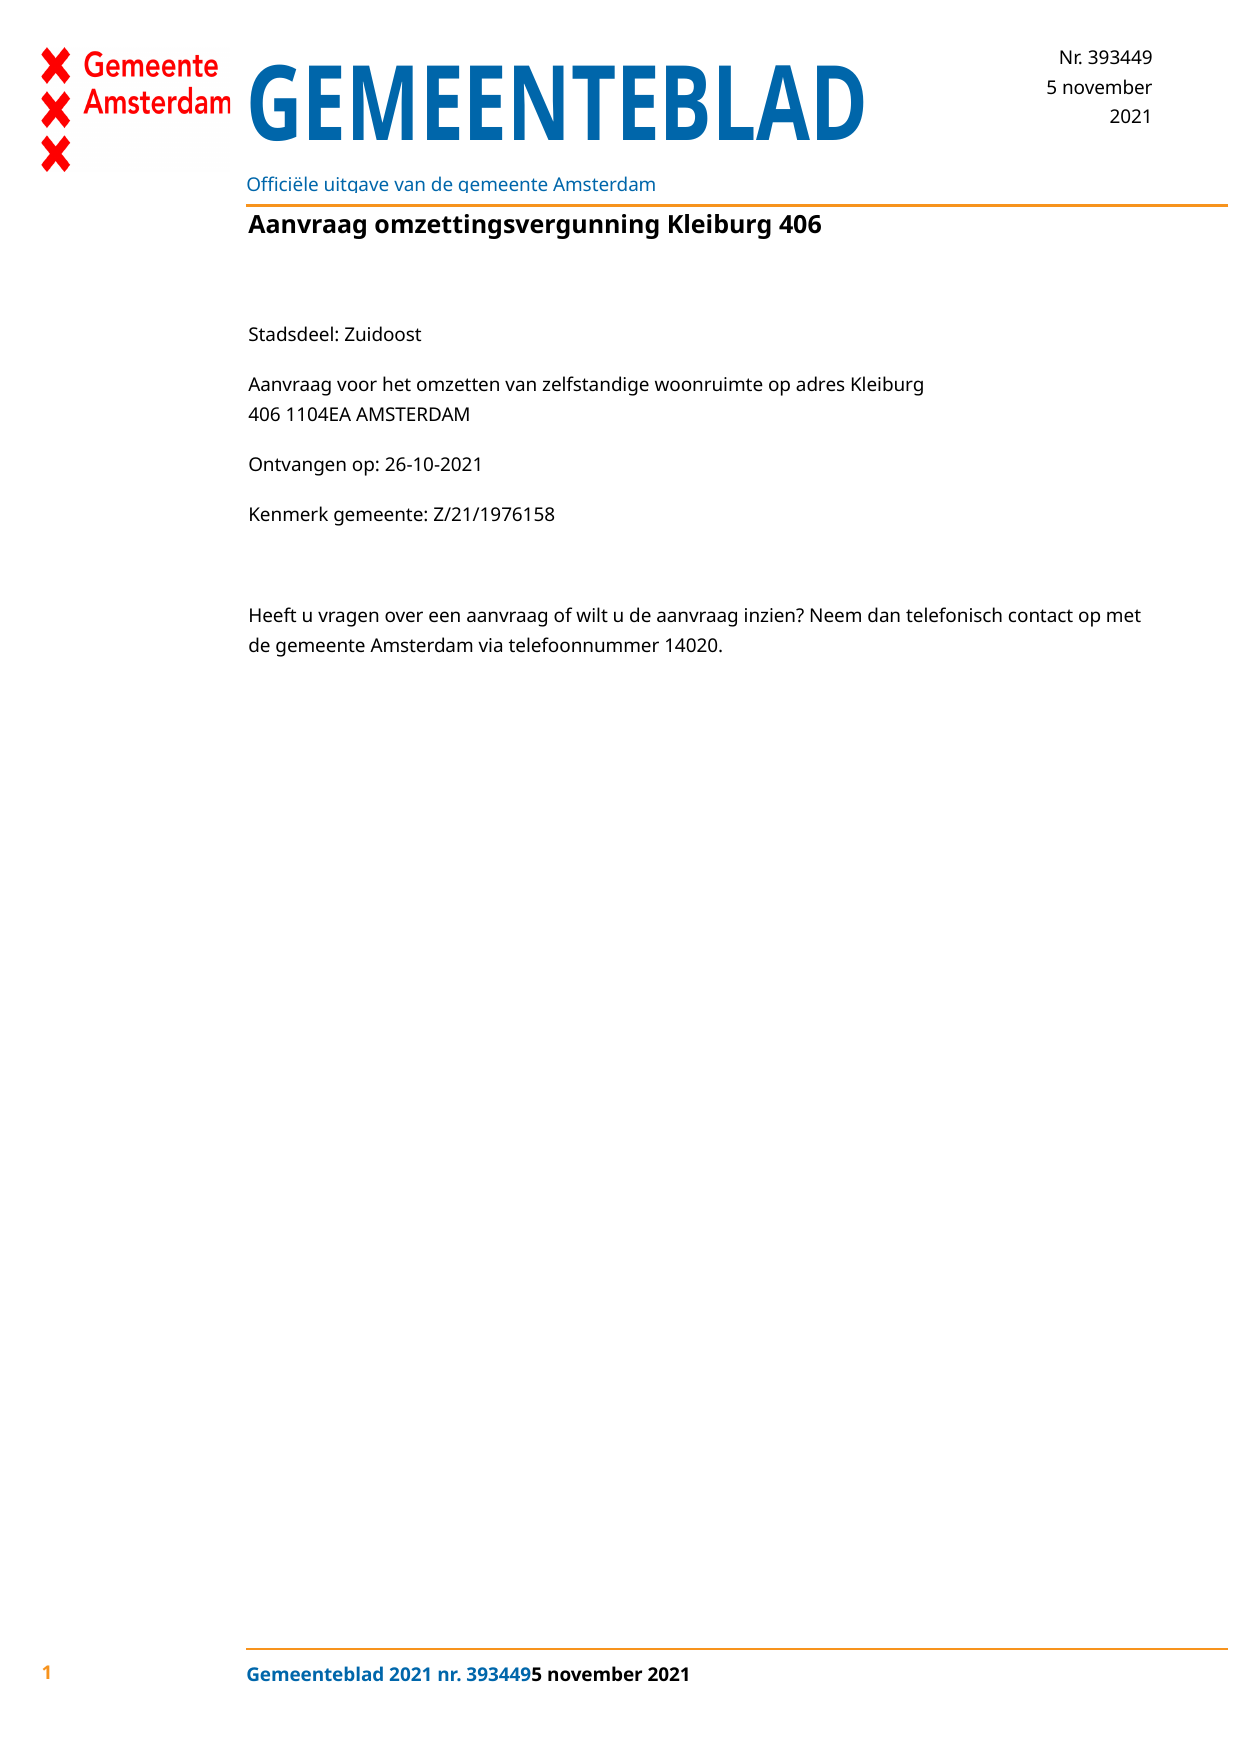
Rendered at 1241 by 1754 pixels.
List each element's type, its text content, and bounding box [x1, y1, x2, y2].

text Aanvraag voor het omzetten van zelfstandige woonruimte op adres Kleiburg 406 1104EA AMSTERDAM [248, 371, 1152, 426]
text Heeft u vragen over een aanvraag of wilt u de aanvraag inzien? Neem dan telefonisch contact op met de gemeente Amsterdam via telefoonnummer 14020. [248, 602, 1152, 658]
picture [41, 47, 231, 172]
text Stadsdeel: Zuidoost [248, 321, 1152, 346]
text Aanvraag omzettingsvergunning Kleiburg 406 [248, 207, 1152, 241]
text Ontvangen op: 26-10-2021 [248, 451, 1152, 477]
text Kenmerk gemeente: Z/21/1976158 [248, 502, 1152, 527]
